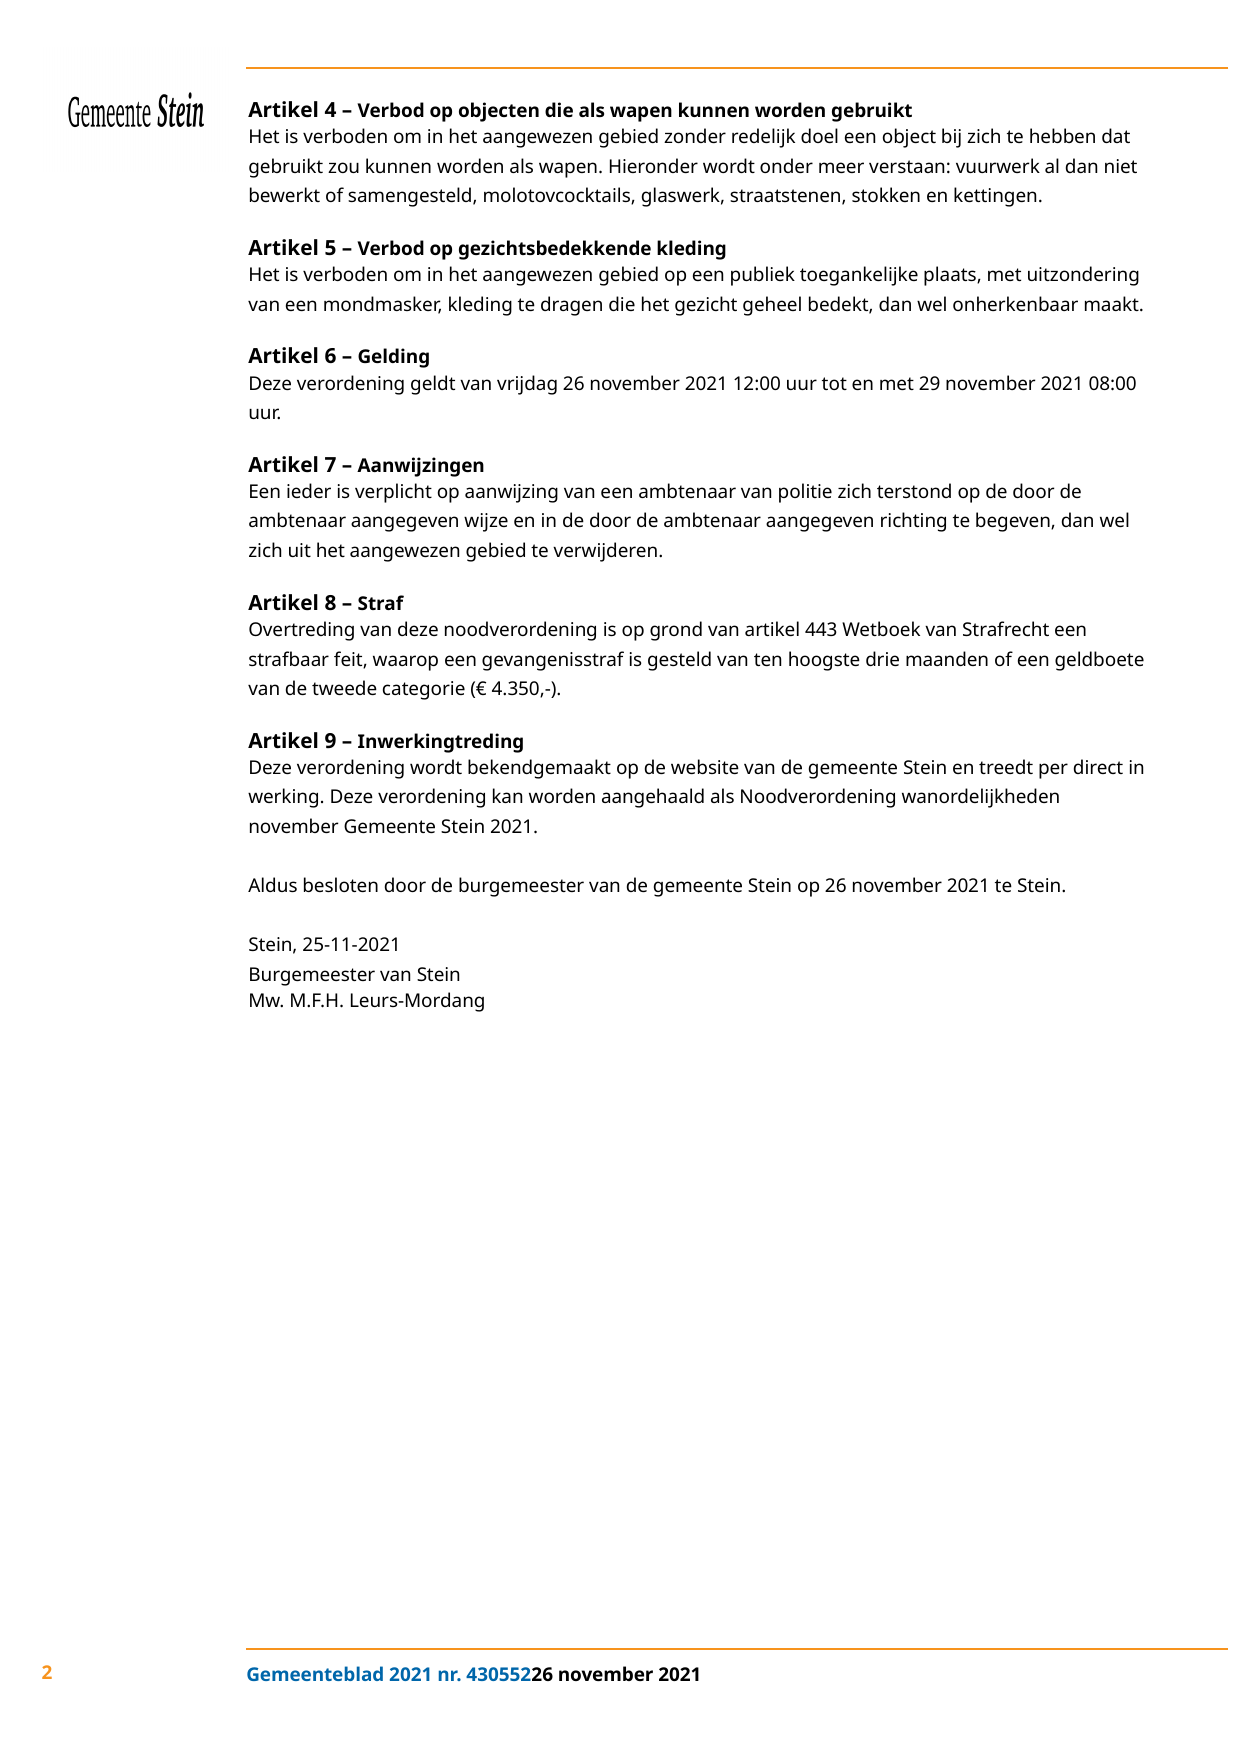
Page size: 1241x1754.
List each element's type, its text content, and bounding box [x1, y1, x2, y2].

text Het is verboden om in het aangewezen gebied zonder redelijk doel een object bij zich te hebben dat gebruikt zou kunnen worden als wapen. Hieronder wordt onder meer verstaan: vuurwerk al dan niet bewerkt of samengesteld, molotovcocktails, glaswerk, straatstenen, stokken en kettingen. [248, 123, 1152, 208]
text Deze verordening wordt bekendgemaakt op de website van de gemeente Stein en treedt per direct in werking. Deze verordening kan worden aangehaald als Noodverordening wanordelijkheden november Gemeente Stein 2021. [248, 754, 1152, 839]
text Overtreding van deze noodverordening is op grond van artikel 443 Wetboek van Strafrecht een strafbaar feit, waarop een gevangenisstraf is gesteld van ten hoogste drie maanden of een geldboete van de tweede categorie (€ 4.350,-). [248, 616, 1152, 701]
text Artikel 5 – Verbod op gezichtsbedekkende kleding [248, 233, 1152, 261]
text Het is verboden om in het aangewezen gebied op een publiek toegankelijke plaats, met uitzondering van een mondmasker, kleding te dragen die het gezicht geheel bedekt, dan wel onherkenbaar maakt. [248, 261, 1152, 317]
text Artikel 8 – Straf [248, 588, 1152, 616]
text Artikel 7 – Aanwijzingen [248, 450, 1152, 478]
text Aldus besloten door de burgemeester van de gemeente Stein op 26 november 2021 te Stein. [248, 872, 1152, 898]
text Artikel 4 – Verbod op objecten die als wapen kunnen worden gebruikt [248, 95, 1152, 123]
text Burgemeester van Stein [248, 961, 1152, 987]
text Artikel 9 – Inwerkingtreding [248, 726, 1152, 754]
picture [41, 47, 231, 172]
text Mw. M.F.H. Leurs-Mordang [248, 987, 1152, 1013]
text Deze verordening geldt van vrijdag 26 november 2021 12:00 uur tot en met 29 november 2021 08:00 uur. [248, 370, 1152, 425]
text Stein, 25-11-2021 [248, 932, 1152, 957]
text Een ieder is verplicht op aanwijzing van een ambtenaar van politie zich terstond op de door de ambtenaar aangegeven wijze en in de door de ambtenaar aangegeven richting te begeven, dan wel zich uit het aangewezen gebied te verwijderen. [248, 478, 1152, 563]
text Artikel 6 – Gelding [248, 341, 1152, 370]
